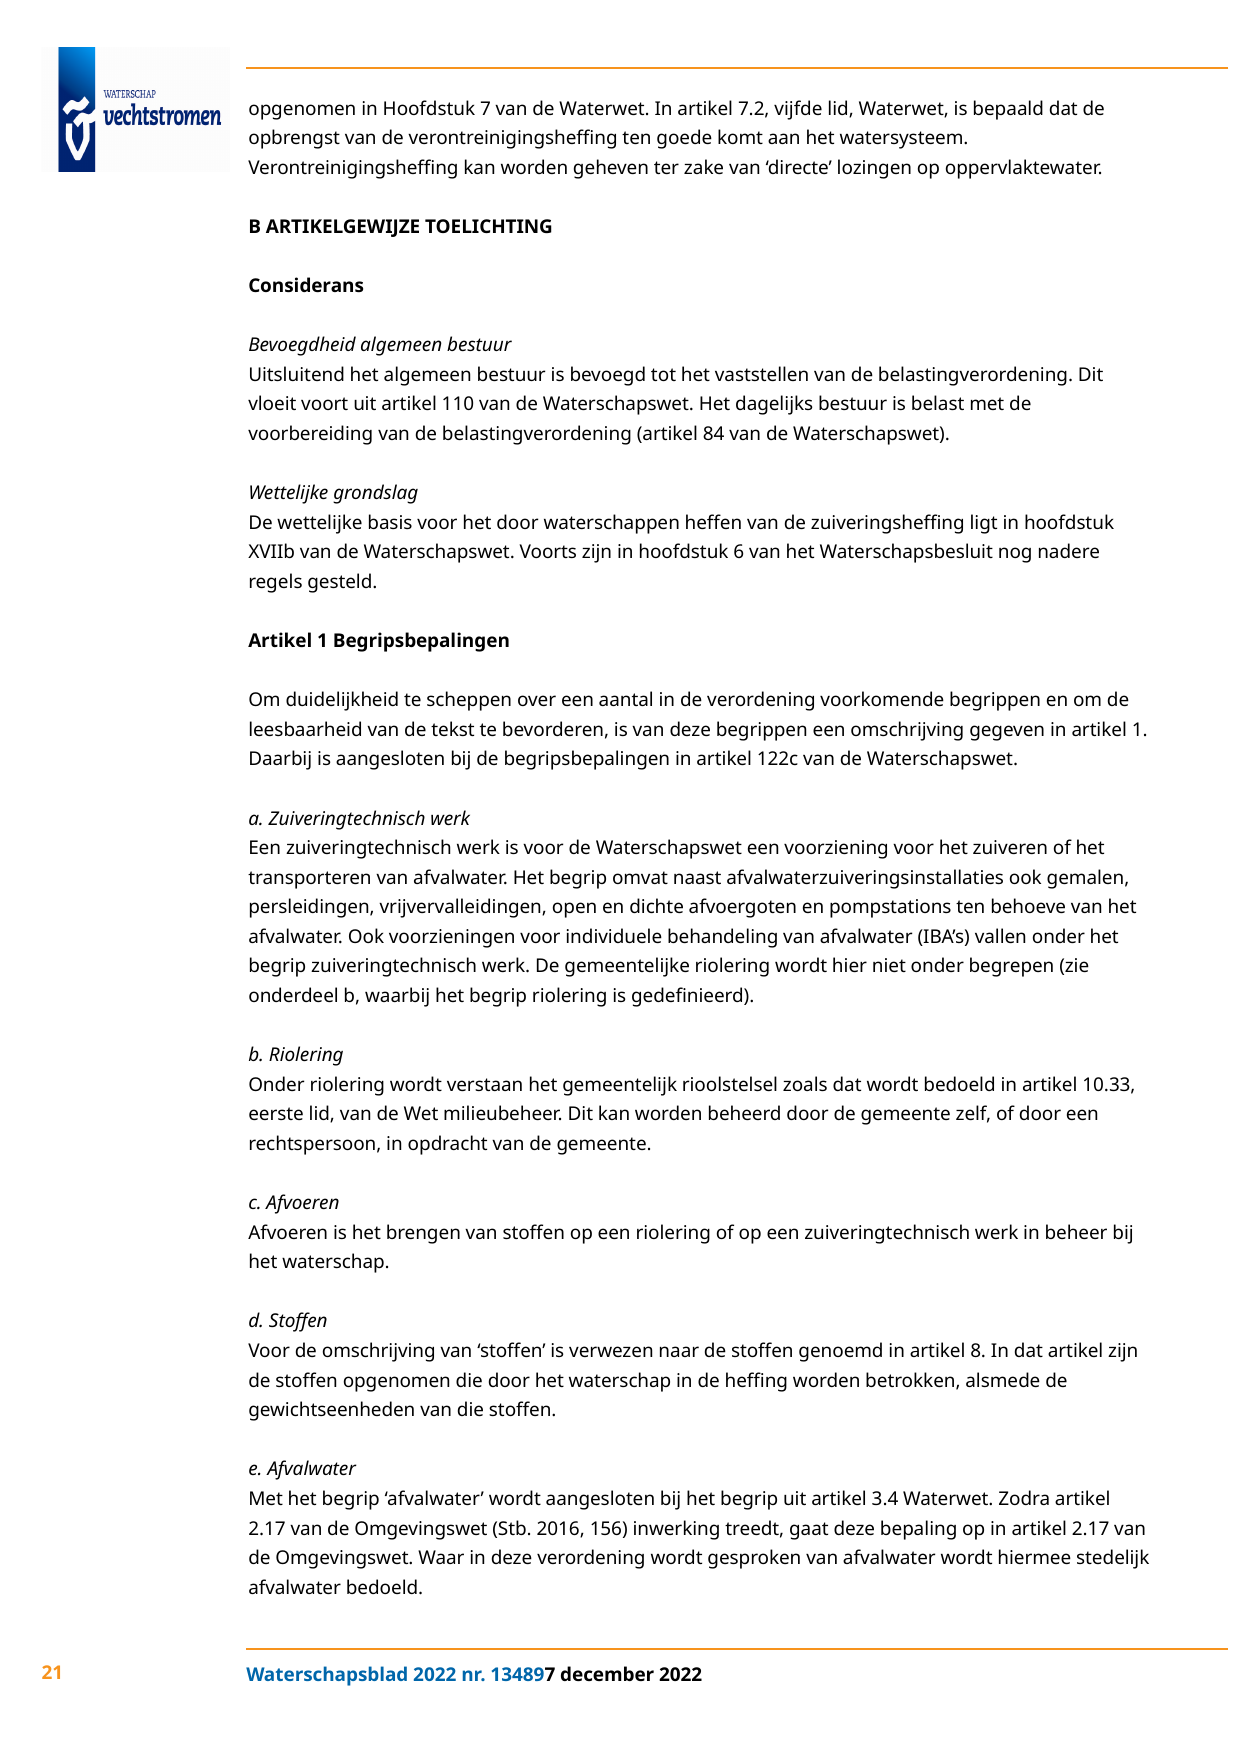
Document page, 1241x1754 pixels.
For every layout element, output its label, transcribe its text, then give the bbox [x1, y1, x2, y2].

text Een zuiveringtechnisch werk is voor de Waterschapswet een voorziening voor het zuiveren of het transporteren van afvalwater. Het begrip omvat naast afvalwaterzuiveringsinstallaties ook gemalen, persleidingen, vrijvervalleidingen, open en dichte afvoergoten en pompstations ten behoeve van het afvalwater. Ook voorzieningen voor individuele behandeling van afvalwater (IBA’s) vallen onder het begrip zuiveringtechnisch werk. De gemeentelijke riolering wordt hier niet onder begrepen (zie onderdeel b, waarbij het begrip riolering is gedefinieerd). [248, 834, 1152, 1008]
text B ARTIKELGEWIJZE TOELICHTING [248, 213, 1152, 239]
text a. Zuiveringtechnisch werk [248, 805, 1152, 831]
text Artikel 1 Begripsbepalingen [248, 627, 1152, 653]
picture [41, 47, 231, 172]
text b. Riolering [248, 1041, 1152, 1067]
text d. Stoffen [248, 1308, 1152, 1333]
text Voor de omschrijving van ‘stoffen’ is verwezen naar de stoffen genoemd in artikel 8. In dat artikel zijn de stoffen opgenomen die door het waterschap in de heffing worden betrokken, alsmede de gewichtseenheden van die stoffen. [248, 1337, 1152, 1422]
text Bevoegdheid algemeen bestuur [248, 331, 1152, 357]
text Met het begrip ‘afvalwater’ wordt aangesloten bij het begrip uit artikel 3.4 Waterwet. Zodra artikel 2.17 van de Omgevingswet (Stb. 2016, 156) inwerking treedt, gaat deze bepaling op in artikel 2.17 van de Omgevingswet. Waar in deze verordening wordt gesproken van afvalwater wordt hiermee stedelijk afvalwater bedoeld. [248, 1485, 1152, 1600]
text Considerans [248, 272, 1152, 298]
text e. Afvalwater [248, 1456, 1152, 1481]
text Om duidelijkheid te scheppen over een aantal in de verordening voorkomende begrippen en om de leesbaarheid van de tekst te bevorderen, is van deze begrippen een omschrijving gegeven in artikel 1. Daarbij is aangesloten bij de begripsbepalingen in artikel 122c van de Waterschapswet. [248, 686, 1152, 771]
text c. Afvoeren [248, 1189, 1152, 1215]
text Uitsluitend het algemeen bestuur is bevoegd tot het vaststellen van de belastingverordening. Dit vloeit voort uit artikel 110 van de Waterschapswet. Het dagelijks bestuur is belast met de voorbereiding van de belastingverordening (artikel 84 van de Waterschapswet). [248, 361, 1152, 446]
text opgenomen in Hoofdstuk 7 van de Waterwet. In artikel 7.2, vijfde lid, Waterwet, is bepaald dat de opbrengst van de verontreinigingsheffing ten goede komt aan het watersysteem. Verontreinigingsheffing kan worden geheven ter zake van ‘directe’ lozingen op oppervlaktewater. [248, 95, 1152, 180]
text Afvoeren is het brengen van stoffen op een riolering of op een zuiveringtechnisch werk in beheer bij het waterschap. [248, 1219, 1152, 1274]
text Onder riolering wordt verstaan het gemeentelijk rioolstelsel zoals dat wordt bedoeld in artikel 10.33, eerste lid, van de Wet milieubeheer. Dit kan worden beheerd door de gemeente zelf, of door een rechtspersoon, in opdracht van de gemeente. [248, 1071, 1152, 1156]
text De wettelijke basis voor het door waterschappen heffen van de zuiveringsheffing ligt in hoofdstuk XVIIb van de Waterschapswet. Voorts zijn in hoofdstuk 6 van het Waterschapsbesluit nog nadere regels gesteld. [248, 509, 1152, 594]
text Wettelijke grondslag [248, 479, 1152, 505]
